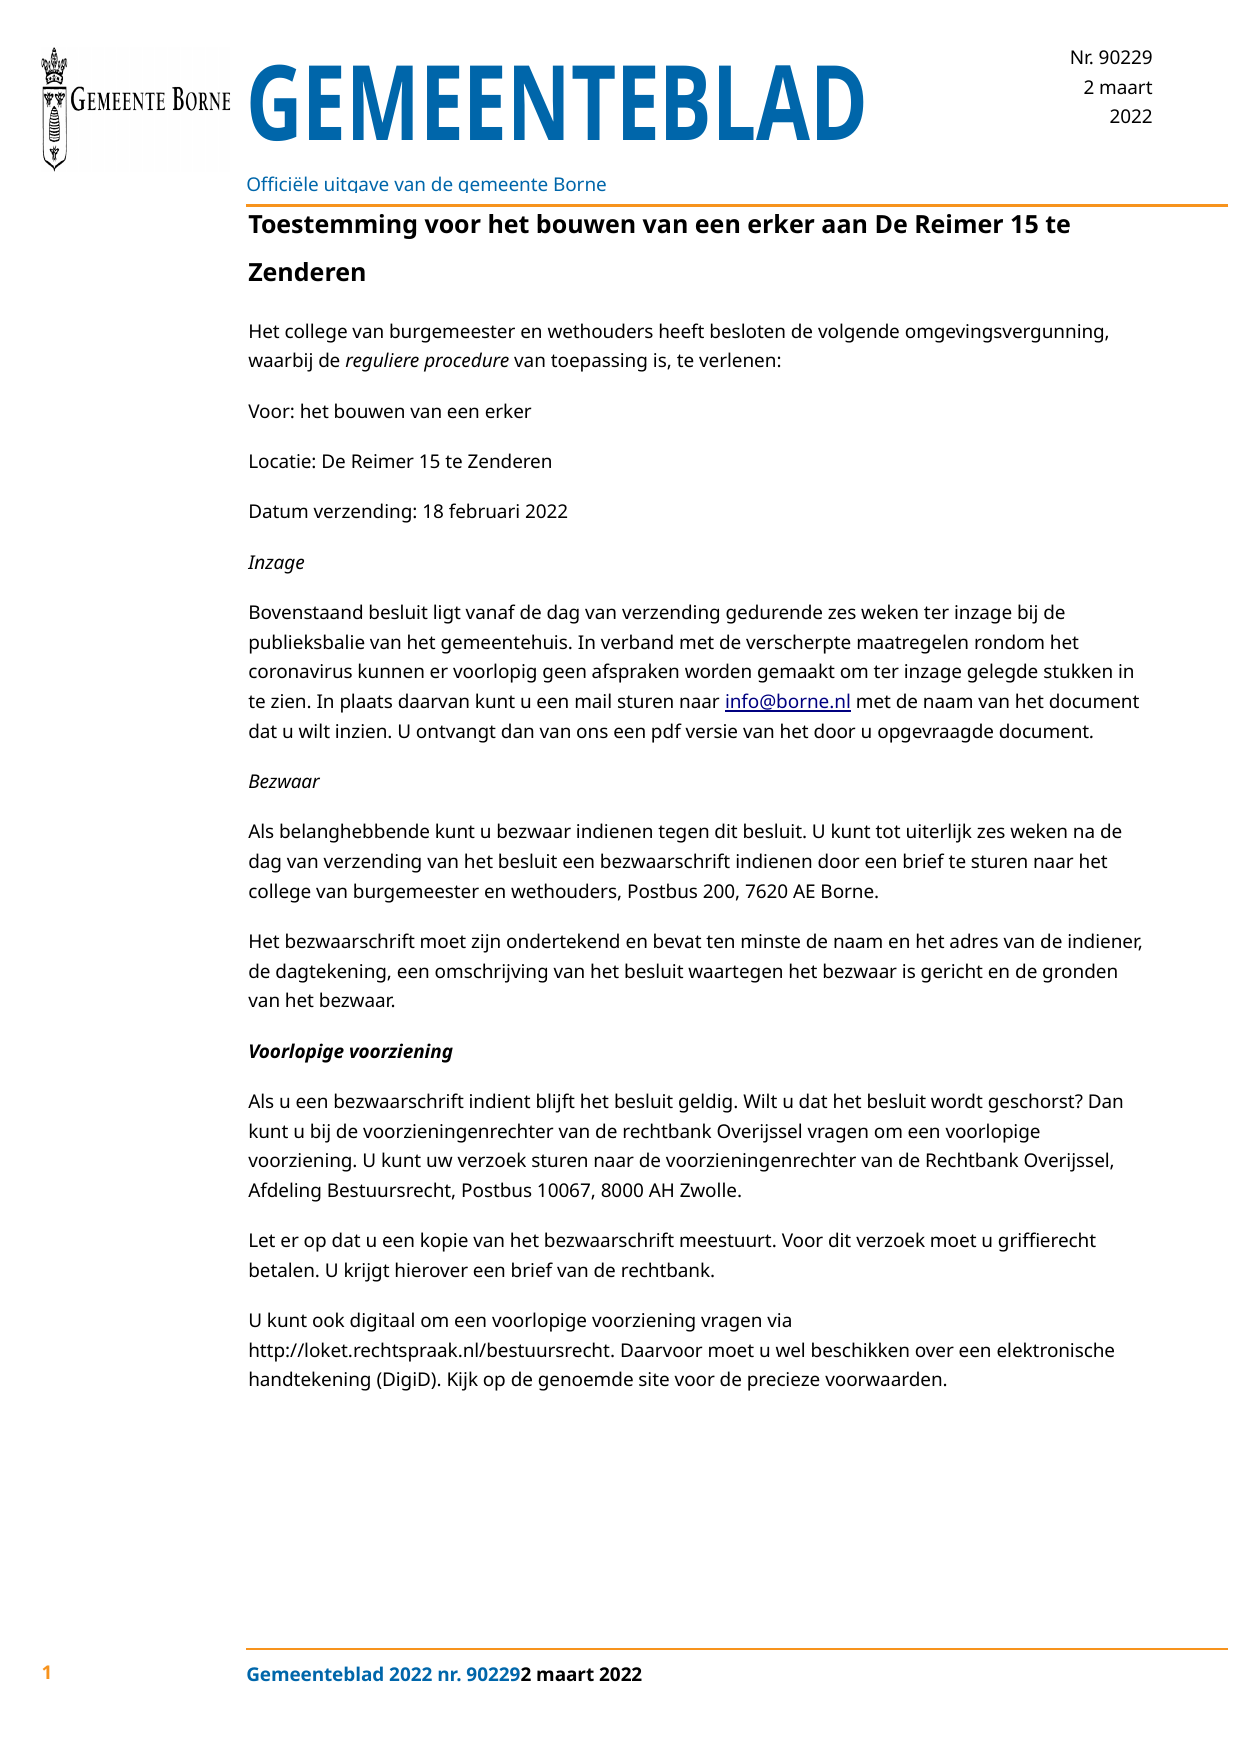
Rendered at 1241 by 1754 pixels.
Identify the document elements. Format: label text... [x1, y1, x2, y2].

text Datum verzending: 18 februari 2022 [248, 499, 1152, 524]
text Bezwaar [248, 768, 1152, 794]
text Het college van burgemeester en wethouders heeft besloten de volgende omgevingsvergunning, waarbij de reguliere procedure van toepassing is, te verlenen: [248, 318, 1152, 373]
text Inzage [248, 549, 1152, 575]
picture [41, 47, 231, 172]
text Let er op dat u een kopie van het bezwaarschrift meestuurt. Voor dit verzoek moet u griffierecht betalen. U krijgt hierover een brief van de rechtbank. [248, 1227, 1152, 1283]
text U kunt ook digitaal om een voorlopige voorziening vragen via http://loket.rechtspraak.nl/bestuursrecht. Daarvoor moet u wel beschikken over een elektronische handtekening (DigiD). Kijk op de genoemde site voor de precieze voorwaarden. [248, 1307, 1152, 1392]
text Voor: het bouwen van een erker [248, 398, 1152, 424]
text Als u een bezwaarschrift indient blijft het besluit geldig. Wilt u dat het besluit wordt geschorst? Dan kunt u bij de voorzieningenrechter van de rechtbank Overijssel vragen om een voorlopige voorziening. U kunt uw verzoek sturen naar de voorzieningenrechter van de Rechtbank Overijssel, Afdeling Bestuursrecht, Postbus 10067, 8000 AH Zwolle. [248, 1088, 1152, 1203]
text Voorlopige voorziening [248, 1038, 1152, 1064]
text Als belanghebbende kunt u bezwaar indienen tegen dit besluit. U kunt tot uiterlijk zes weken na de dag van verzending van het besluit een bezwaarschrift indienen door een brief te sturen naar het college van burgemeester en wethouders, Postbus 200, 7620 AE Borne. [248, 819, 1152, 904]
text Locatie: De Reimer 15 te Zenderen [248, 448, 1152, 474]
text Het bezwaarschrift moet zijn ondertekend en bevat ten minste de naam en het adres van de indiener, de dagtekening, een omschrijving van het besluit waartegen het bezwaar is gericht en de gronden van het bezwaar. [248, 928, 1152, 1013]
text Bovenstaand besluit ligt vanaf de dag van verzending gedurende zes weken ter inzage bij de publieksbalie van het gemeentehuis. In verband met de verscherpte maatregelen rondom het coronavirus kunnen er voorlopig geen afspraken worden gemaakt om ter inzage gelegde stukken in te zien. In plaats daarvan kunt u een mail sturen naar info@borne.nl met de naam van het document dat u wilt inzien. U ontvangt dan van ons een pdf versie van het door u opgevraagde document. [248, 599, 1152, 744]
text Toestemming voor het bouwen van een erker aan De Reimer 15 te Zenderen [248, 207, 1152, 288]
